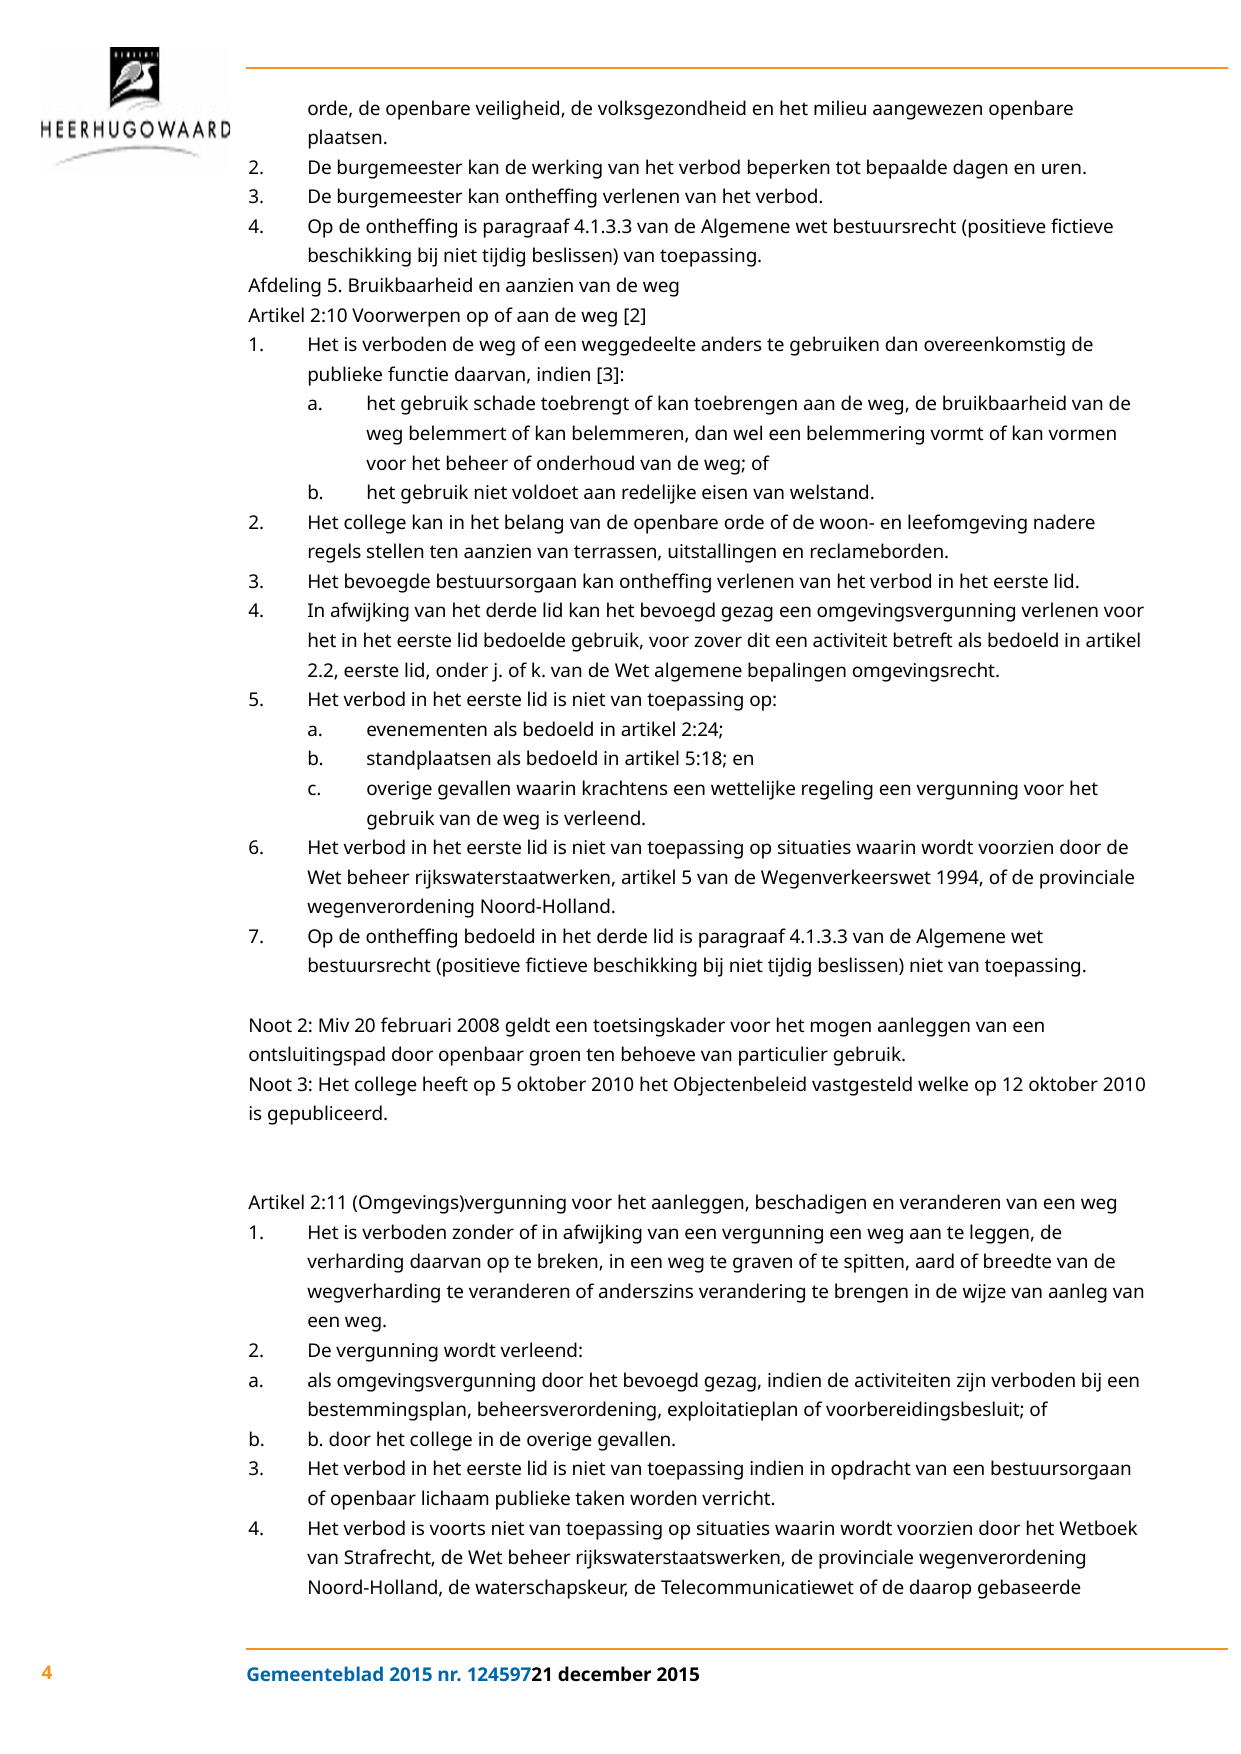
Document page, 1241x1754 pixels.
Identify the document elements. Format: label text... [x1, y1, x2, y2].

list Op de ontheffing is paragraaf 4.1.3.3 van de Algemene wet bestuursrecht (positieve fictieve beschikking bij niet tijdig beslissen) van toepassing. [248, 213, 1152, 268]
list standplaatsen als bedoeld in artikel 5:18; en [307, 746, 1152, 771]
picture [41, 47, 231, 172]
list als omgevingsvergunning door het bevoegd gezag, indien de activiteiten zijn verboden bij een bestemmingsplan, beheersverordening, exploitatieplan of voorbereidingsbesluit; of [248, 1367, 1152, 1422]
list het gebruik schade toebrengt of kan toebrengen aan de weg, de bruikbaarheid van de weg belemmert of kan belemmeren, dan wel een belemmering vormt of kan vormen voor het beheer of onderhoud van de weg; of [307, 391, 1152, 476]
list Het verbod is voorts niet van toepassing op situaties waarin wordt voorzien door het Wetboek van Strafrecht, de Wet beheer rijkswaterstaatswerken, de provinciale wegenverordening Noord-Holland, de waterschapskeur, de Telecommunicatiewet of de daarop gebaseerde [248, 1515, 1152, 1600]
list Het verbod in het eerste lid is niet van toepassing op situaties waarin wordt voorzien door de Wet beheer rijkswaterstaatwerken, artikel 5 van de Wegenverkeerswet 1994, of de provinciale wegenverordening Noord-Holland. [248, 834, 1152, 919]
list In afwijking van het derde lid kan het bevoegd gezag een omgevingsvergunning verlenen voor het in het eerste lid bedoelde gebruik, voor zover dit een activiteit betreft als bedoeld in artikel 2.2, eerste lid, onder j. of k. van de Wet algemene bepalingen omgevingsrecht. [248, 598, 1152, 683]
list Het bevoegde bestuursorgaan kan ontheffing verlenen van het verbod in het eerste lid. [248, 568, 1152, 594]
list De vergunning wordt verleend: [248, 1337, 1152, 1363]
list De burgemeester kan de werking van het verbod beperken tot bepaalde dagen en uren. [248, 154, 1152, 180]
list orde, de openbare veiligheid, de volksgezondheid en het milieu aangewezen openbare plaatsen. [248, 95, 1152, 150]
list Het verbod in het eerste lid is niet van toepassing op: [248, 686, 1152, 712]
text Artikel 2:11 (Omgevings)vergunning voor het aanleggen, beschadigen en veranderen van een weg [248, 1189, 1152, 1215]
list evenementen als bedoeld in artikel 2:24; [307, 716, 1152, 742]
list b. door het college in de overige gevallen. [248, 1426, 1152, 1452]
text Artikel 2:10 Voorwerpen op of aan de weg [2] [248, 302, 1152, 328]
list Het is verboden de weg of een weggedeelte anders te gebruiken dan overeenkomstig de publieke functie daarvan, indien [3]: [248, 331, 1152, 387]
list Op de ontheffing bedoeld in het derde lid is paragraaf 4.1.3.3 van de Algemene wet bestuursrecht (positieve fictieve beschikking bij niet tijdig beslissen) niet van toepassing. [248, 923, 1152, 978]
text Noot 2: Miv 20 februari 2008 geldt een toetsingskader voor het mogen aanleggen van een ontsluitingspad door openbaar groen ten behoeve van particulier gebruik. [248, 1012, 1152, 1067]
list overige gevallen waarin krachtens een wettelijke regeling een vergunning voor het gebruik van de weg is verleend. [307, 775, 1152, 831]
list De burgemeester kan ontheffing verlenen van het verbod. [248, 183, 1152, 209]
text Noot 3: Het college heeft op 5 oktober 2010 het Objectenbeleid vastgesteld welke op 12 oktober 2010 is gepubliceerd. [248, 1071, 1152, 1126]
list het gebruik niet voldoet aan redelijke eisen van welstand. [307, 479, 1152, 505]
list Het college kan in het belang van de openbare orde of de woon- en leefomgeving nadere regels stellen ten aanzien van terrassen, uitstallingen en reclameborden. [248, 509, 1152, 564]
list Het is verboden zonder of in afwijking van een vergunning een weg aan te leggen, de verharding daarvan op te breken, in een weg te graven of te spitten, aard of breedte van de wegverharding te veranderen of anderszins verandering te brengen in de wijze van aanleg van een weg. [248, 1219, 1152, 1333]
text Afdeling 5. Bruikbaarheid en aanzien van de weg [248, 272, 1152, 298]
list Het verbod in het eerste lid is niet van toepassing indien in opdracht van een bestuursorgaan of openbaar lichaam publieke taken worden verricht. [248, 1456, 1152, 1511]
